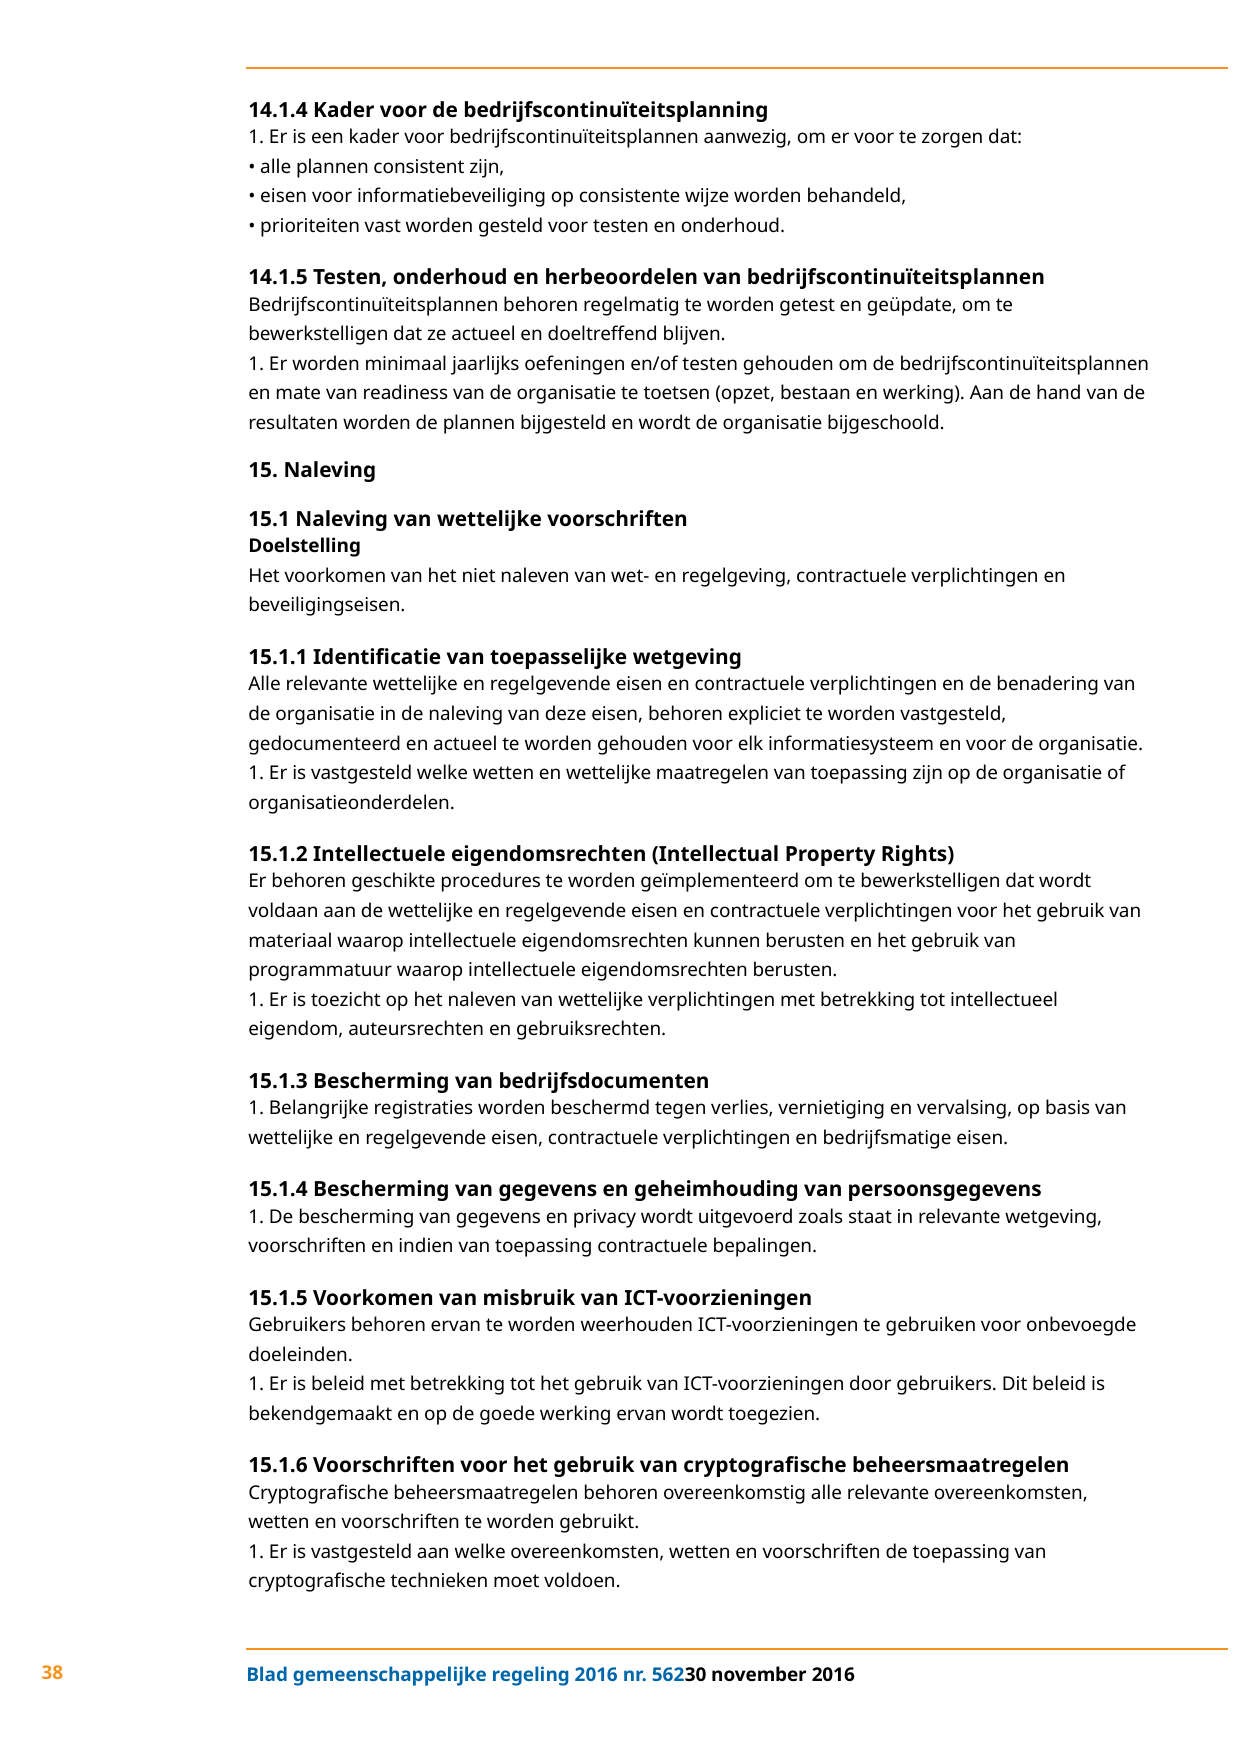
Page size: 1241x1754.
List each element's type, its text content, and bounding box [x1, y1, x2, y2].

text 1. Belangrijke registraties worden beschermd tegen verlies, vernietiging en vervalsing, op basis van wettelijke en regelgevende eisen, contractuele verplichtingen en bedrijfsmatige eisen. [248, 1094, 1152, 1150]
text • alle plannen consistent zijn, [248, 153, 1152, 178]
text 1. Er worden minimaal jaarlijks oefeningen en/of testen gehouden om de bedrijfscontinuïteitsplannen en mate van readiness van de organisatie te toetsen (opzet, bestaan en werking). Aan de hand van de resultaten worden de plannen bijgesteld en wordt de organisatie bijgeschoold. [248, 350, 1152, 435]
text 14.1.5 Testen, onderhoud en herbeoordelen van bedrijfscontinuïteitsplannen [248, 262, 1152, 291]
text 15.1.4 Bescherming van gegevens en geheimhouding van persoonsgegevens [248, 1174, 1152, 1203]
text 15.1.6 Voorschriften voor het gebruik van cryptografische beheersmaatregelen [248, 1451, 1152, 1479]
text Er behoren geschikte procedures te worden geïmplementeerd om te bewerkstelligen dat wordt voldaan aan de wettelijke en regelgevende eisen en contractuele verplichtingen voor het gebruik van materiaal waarop intellectuele eigendomsrechten kunnen berusten en het gebruik van programmatuur waarop intellectuele eigendomsrechten berusten. [248, 868, 1152, 982]
text 1. De bescherming van gegevens en privacy wordt uitgevoerd zoals staat in relevante wetgeving, voorschriften en indien van toepassing contractuele bepalingen. [248, 1203, 1152, 1258]
text 15.1.2 Intellectuele eigendomsrechten (Intellectual Property Rights) [248, 839, 1152, 868]
text • prioriteiten vast worden gesteld voor testen en onderhoud. [248, 212, 1152, 238]
text Cryptografische beheersmaatregelen behoren overeenkomstig alle relevante overeenkomsten, wetten en voorschriften te worden gebruikt. [248, 1479, 1152, 1534]
text Alle relevante wettelijke en regelgevende eisen en contractuele verplichtingen en de benadering van de organisatie in de naleving van deze eisen, behoren expliciet te worden vastgesteld, gedocumenteerd en actueel te worden gehouden voor elk informatiesysteem en voor de organisatie. [248, 671, 1152, 755]
text 1. Er is vastgesteld aan welke overeenkomsten, wetten en voorschriften de toepassing van cryptografische technieken moet voldoen. [248, 1538, 1152, 1593]
text 15.1.3 Bescherming van bedrijfsdocumenten [248, 1066, 1152, 1094]
text 15. Naleving [248, 455, 1152, 483]
text Gebruikers behoren ervan te worden weerhouden ICT-voorzieningen te gebruiken voor onbevoegde doeleinden. [248, 1311, 1152, 1367]
text Doelstelling [248, 532, 1152, 558]
text 14.1.4 Kader voor de bedrijfscontinuïteitsplanning [248, 95, 1152, 123]
picture [41, 47, 231, 172]
text Het voorkomen van het niet naleven van wet- en regelgeving, contractuele verplichtingen en beveiligingseisen. [248, 562, 1152, 617]
text 1. Er is een kader voor bedrijfscontinuïteitsplannen aanwezig, om er voor te zorgen dat: [248, 123, 1152, 149]
text 15.1.5 Voorkomen van misbruik van ICT-voorzieningen [248, 1283, 1152, 1311]
text 1. Er is vastgesteld welke wetten en wettelijke maatregelen van toepassing zijn op de organisatie of organisatieonderdelen. [248, 759, 1152, 814]
text • eisen voor informatiebeveiliging op consistente wijze worden behandeld, [248, 182, 1152, 208]
text Bedrijfscontinuïteitsplannen behoren regelmatig te worden getest en geüpdate, om te bewerkstelligen dat ze actueel en doeltreffend blijven. [248, 291, 1152, 346]
text 1. Er is beleid met betrekking tot het gebruik van ICT-voorzieningen door gebruikers. Dit beleid is bekendgemaakt en op de goede werking ervan wordt toegezien. [248, 1371, 1152, 1426]
text 15.1.1 Identificatie van toepasselijke wetgeving [248, 642, 1152, 671]
text 1. Er is toezicht op het naleven van wettelijke verplichtingen met betrekking tot intellectueel eigendom, auteursrechten en gebruiksrechten. [248, 986, 1152, 1041]
text 15.1 Naleving van wettelijke voorschriften [248, 504, 1152, 532]
